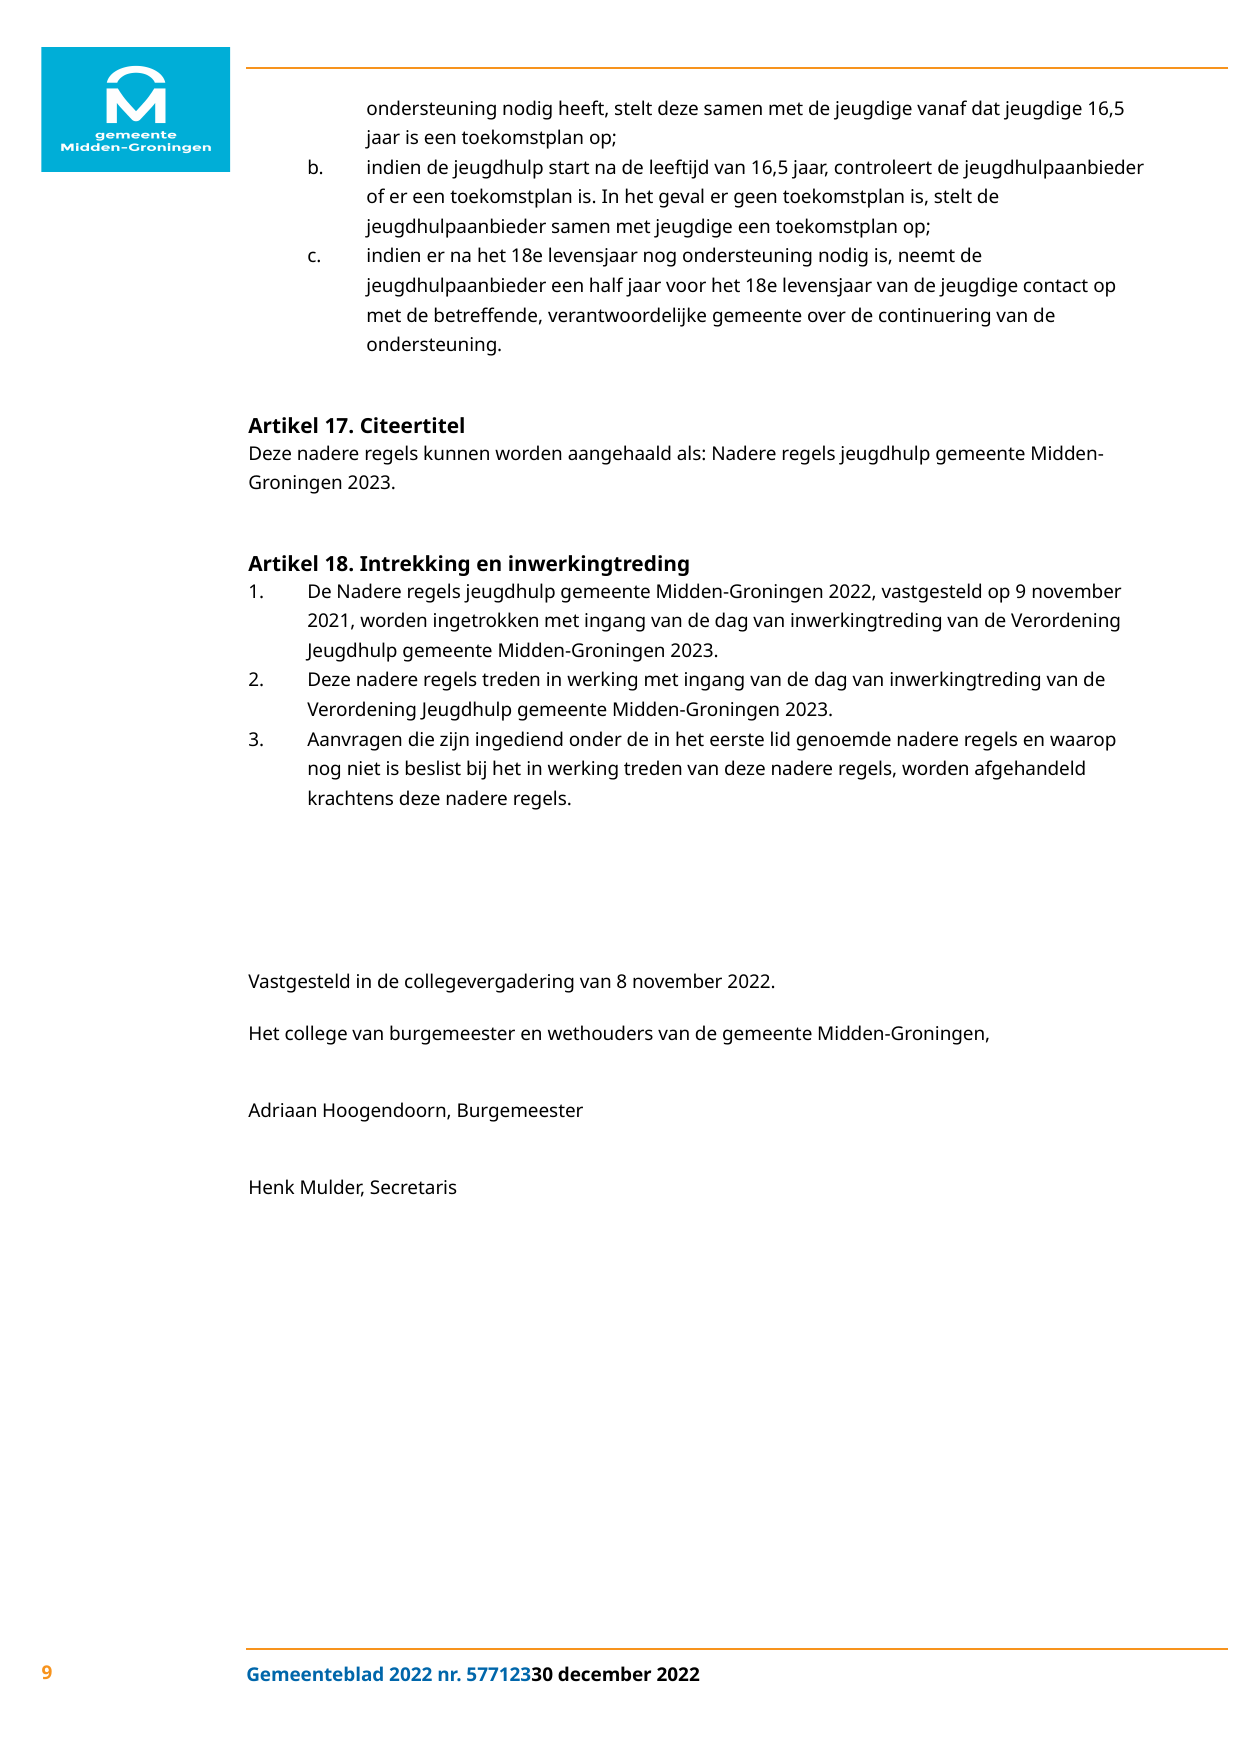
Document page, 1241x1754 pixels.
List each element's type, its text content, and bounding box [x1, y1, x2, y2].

text Vastgesteld in de collegevergadering van 8 november 2022. [248, 969, 1152, 994]
text Artikel 17. Citeertitel [248, 411, 1152, 440]
text Adriaan Hoogendoorn, Burgemeester [248, 1097, 1152, 1123]
list indien er na het 18e levensjaar nog ondersteuning nodig is, neemt de jeugdhulpaanbieder een half jaar voor het 18e levensjaar van de jeugdige contact op met de betreffende, verantwoordelijke gemeente over de continuering van de ondersteuning. [307, 243, 1152, 357]
list De Nadere regels jeugdhulp gemeente Midden-Groningen 2022, vastgesteld op 9 november 2021, worden ingetrokken met ingang van de dag van inwerkingtreding van de Verordening Jeugdhulp gemeente Midden-Groningen 2023. [248, 578, 1152, 663]
list ondersteuning nodig heeft, stelt deze samen met de jeugdige vanaf dat jeugdige 16,5 jaar is een toekomstplan op; [307, 95, 1152, 150]
picture [107, 89, 165, 122]
text Henk Mulder, Secretaris [248, 1174, 1152, 1200]
list Aanvragen die zijn ingediend onder de in het eerste lid genoemde nadere regels en waarop nog niet is beslist bij het in werking treden van deze nadere regels, worden afgehandeld krachtens deze nadere regels. [248, 726, 1152, 811]
picture [184, 146, 190, 153]
picture [108, 66, 164, 82]
text Deze nadere regels kunnen worden aangehaald als: Nadere regels jeugdhulp gemeente Midden-Groningen 2023. [248, 440, 1152, 495]
list Deze nadere regels treden in werking met ingang van de dag van inwerkingtreding van de Verordening Jeugdhulp gemeente Midden-Groningen 2023. [248, 667, 1152, 722]
text Artikel 18. Intrekking en inwerkingtreding [248, 549, 1152, 578]
list indien de jeugdhulp start na de leeftijd van 16,5 jaar, controleert de jeugdhulpaanbieder of er een toekomstplan is. In het geval er geen toekomstplan is, stelt de jeugdhulpaanbieder samen met jeugdige een toekomstplan op; [307, 154, 1152, 239]
text Het college van burgemeester en wethouders van de gemeente Midden-Groningen, [248, 1020, 1152, 1046]
